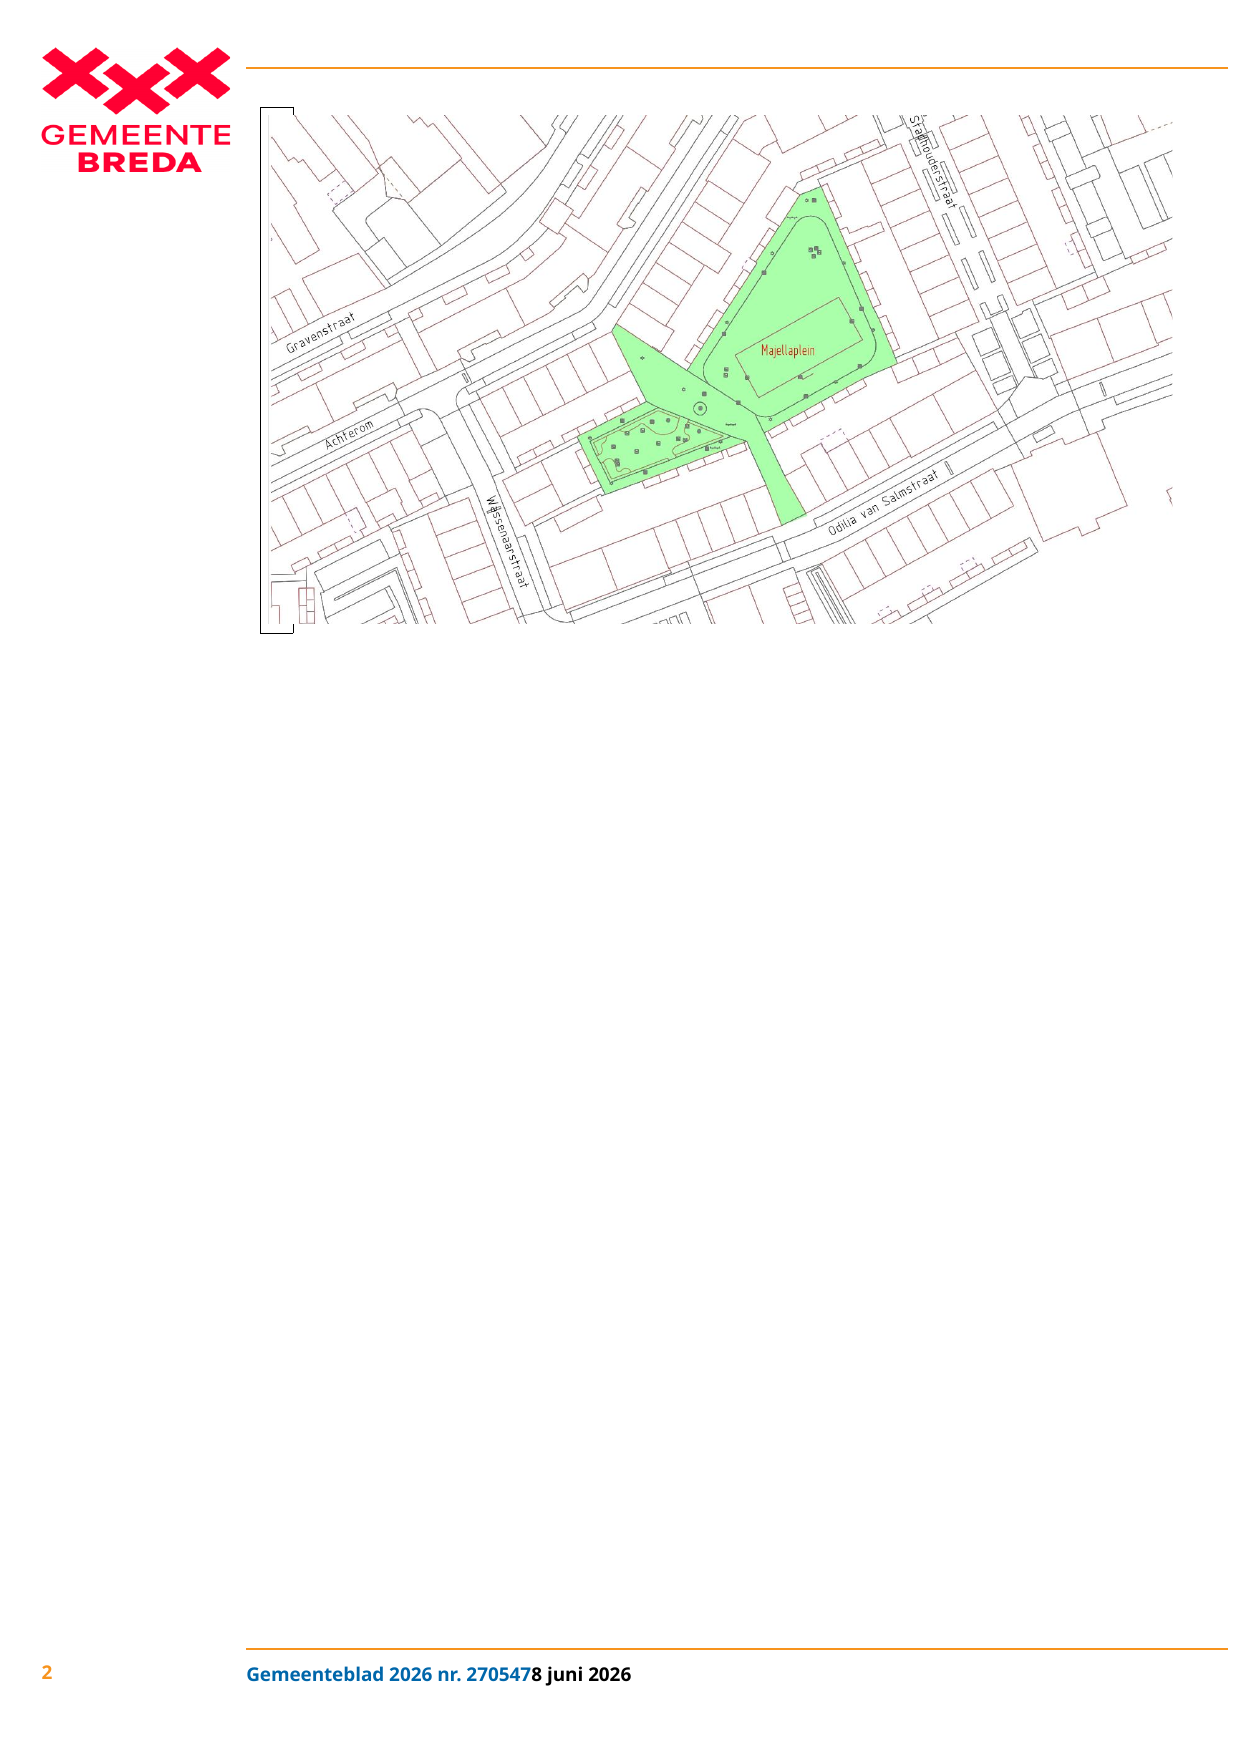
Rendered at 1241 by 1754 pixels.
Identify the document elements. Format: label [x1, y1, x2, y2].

picture [41, 47, 231, 172]
picture [268, 115, 1173, 624]
